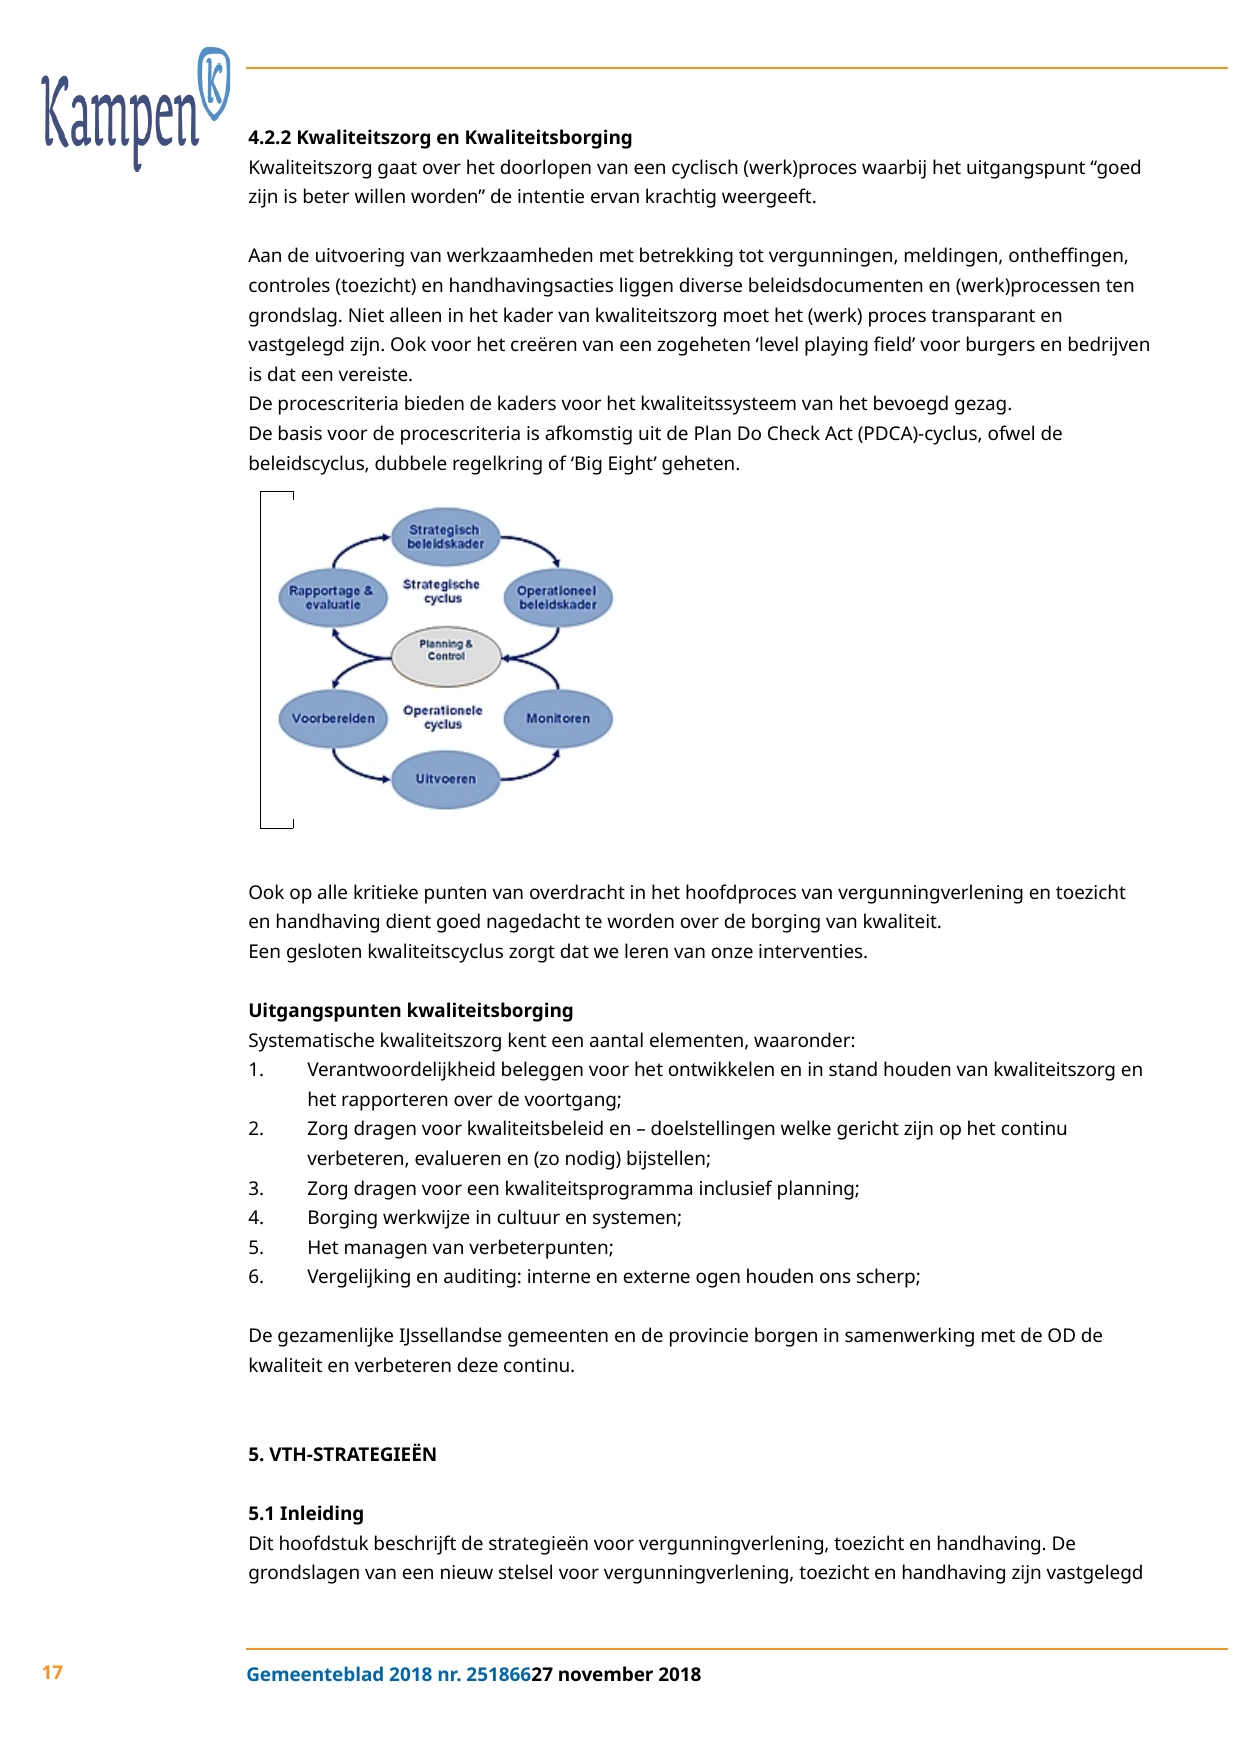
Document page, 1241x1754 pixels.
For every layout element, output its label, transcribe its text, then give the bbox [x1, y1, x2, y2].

text De basis voor de procescriteria is afkomstig uit de Plan Do Check Act (PDCA)-cyclus, ofwel de beleidscyclus, dubbele regelkring of ‘Big Eight’ geheten. [248, 420, 1152, 476]
text 5.1 Inleiding [248, 1500, 1152, 1526]
picture [41, 47, 231, 172]
text 5. VTH-STRATEGIEËN [248, 1441, 1152, 1467]
text Kwaliteitszorg gaat over het doorlopen van een cyclisch (werk)proces waarbij het uitgangspunt “goed zijn is beter willen worden” de intentie ervan krachtig weergeeft. [248, 154, 1152, 209]
text Uitgangspunten kwaliteitsborging [248, 997, 1152, 1023]
list Borging werkwijze in cultuur en systemen; [248, 1204, 1152, 1230]
list Verantwoordelijkheid beleggen voor het ontwikkelen en in stand houden van kwaliteitszorg en het rapporteren over de voortgang; [248, 1056, 1152, 1112]
list Zorg dragen voor kwaliteitsbeleid en – doelstellingen welke gericht zijn op het continu verbeteren, evalueren en (zo nodig) bijstellen; [248, 1116, 1152, 1171]
text Systematische kwaliteitszorg kent een aantal elementen, waaronder: [248, 1027, 1152, 1053]
text Ook op alle kritieke punten van overdracht in het hoofdproces van vergunningverlening en toezicht en handhaving dient goed nagedacht te worden over de borging van kwaliteit. [248, 879, 1152, 934]
text De gezamenlijke IJssellandse gemeenten en de provincie borgen in samenwerking met de OD de kwaliteit en verbeteren deze continu. [248, 1323, 1152, 1378]
text De procescriteria bieden de kaders voor het kwaliteitssysteem van het bevoegd gezag. [248, 391, 1152, 416]
list Zorg dragen voor een kwaliteitsprogramma inclusief planning; [248, 1175, 1152, 1201]
text Een gesloten kwaliteitscyclus zorgt dat we leren van onze interventies. [248, 938, 1152, 964]
text 4.2.2 Kwaliteitszorg en Kwaliteitsborging [248, 124, 1152, 150]
text Aan de uitvoering van werkzaamheden met betrekking tot vergunningen, meldingen, ontheffingen, controles (toezicht) en handhavingsacties liggen diverse beleidsdocumenten en (werk)processen ten grondslag. Niet alleen in het kader van kwaliteitszorg moet het (werk) proces transparant en vastgelegd zijn. Ook voor het creëren van een zogeheten ‘level playing field’ voor burgers en bedrijven is dat een vereiste. [248, 243, 1152, 387]
list Vergelijking en auditing: interne en externe ogen houden ons scherp; [248, 1263, 1152, 1289]
picture [268, 500, 624, 819]
text Dit hoofdstuk beschrijft de strategieën voor vergunningverlening, toezicht en handhaving. De grondslagen van een nieuw stelsel voor vergunningverlening, toezicht en handhaving zijn vastgelegd [248, 1530, 1152, 1585]
list Het managen van verbeterpunten; [248, 1234, 1152, 1260]
